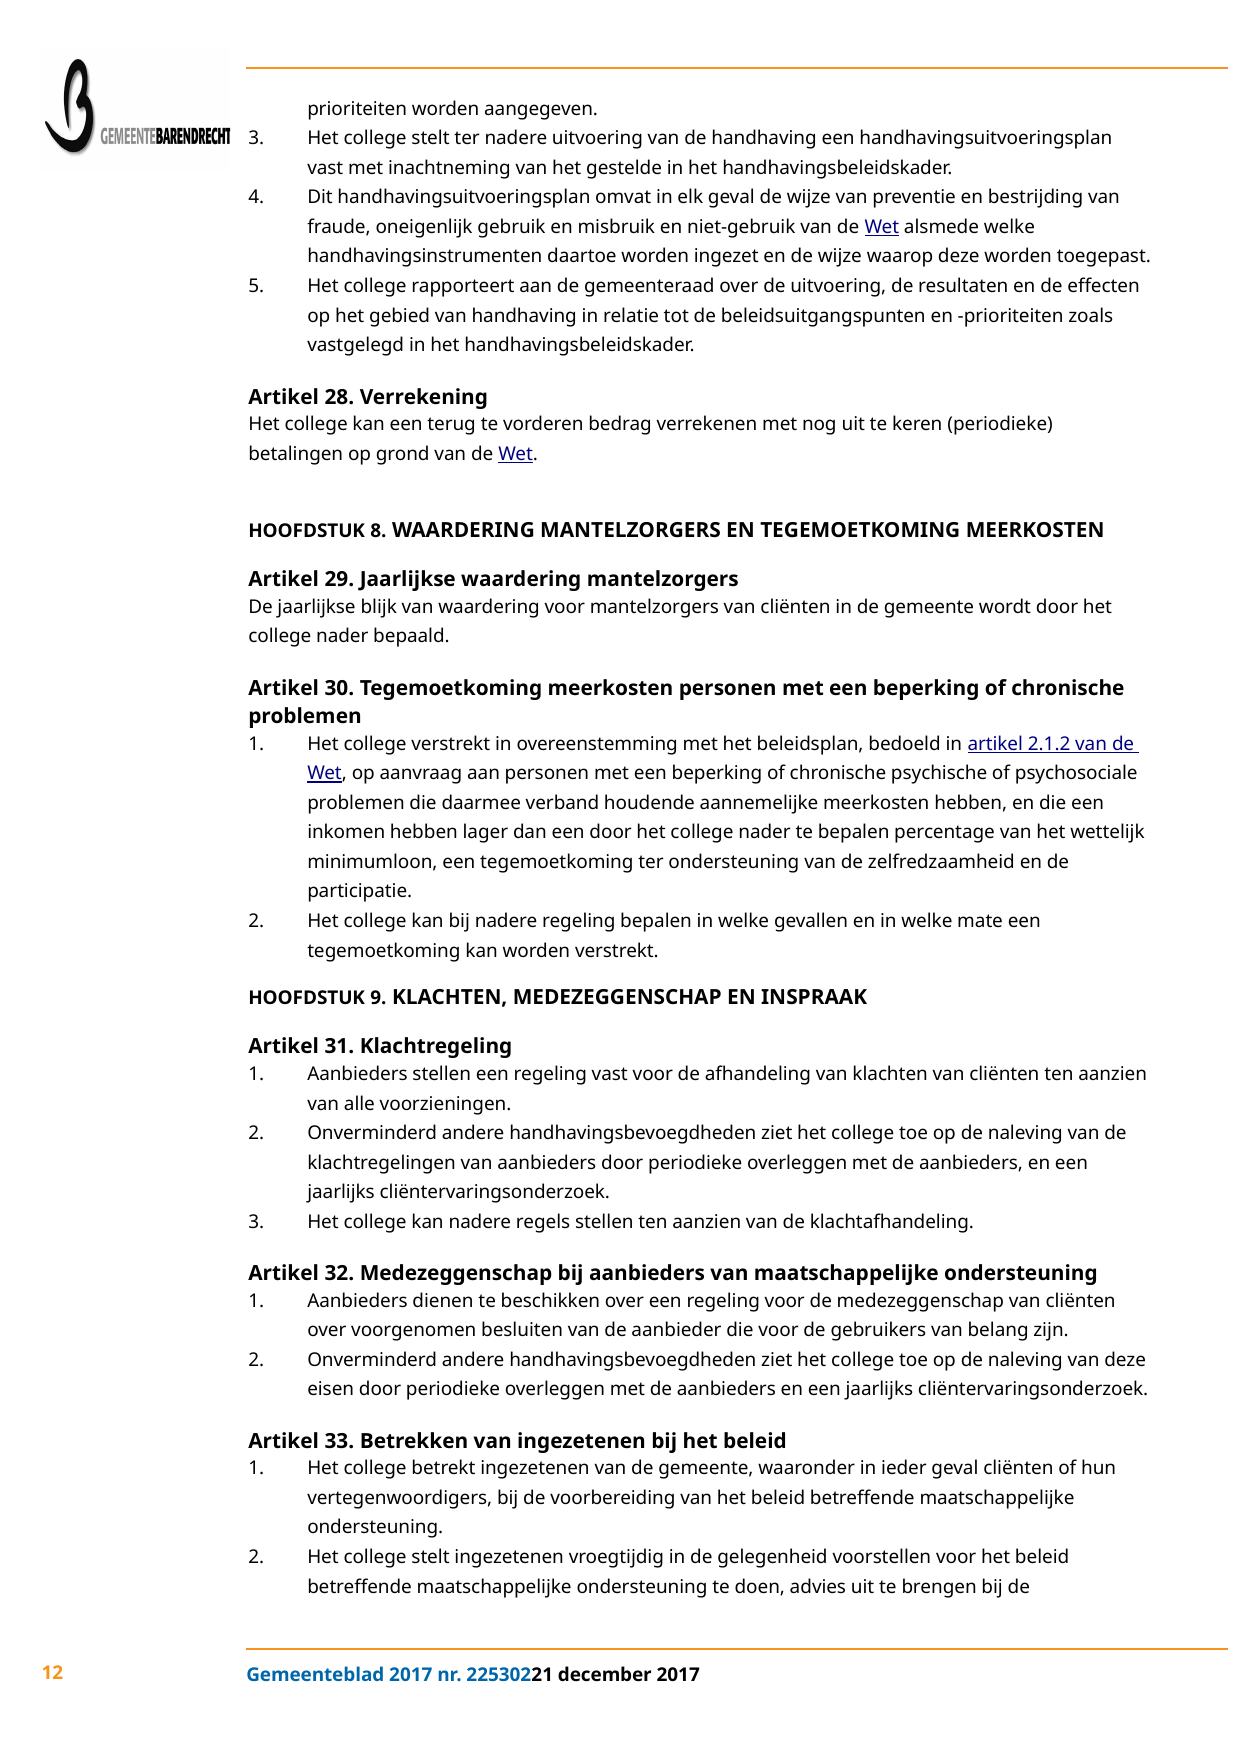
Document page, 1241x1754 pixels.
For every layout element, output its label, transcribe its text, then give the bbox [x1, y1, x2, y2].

list Het college verstrekt in overeenstemming met het beleidsplan, bedoeld in artikel 2.1.2 van de Wet, op aanvraag aan personen met een beperking of chronische psychische of psychosociale problemen die daarmee verband houdende aannemelijke meerkosten hebben, en die een inkomen hebben lager dan een door het college nader te bepalen percentage van het wettelijk minimumloon, een tegemoetkoming ter ondersteuning van de zelfredzaamheid en de participatie. [248, 730, 1152, 903]
list Onverminderd andere handhavingsbevoegdheden ziet het college toe op de naleving van de klachtregelingen van aanbieders door periodieke overleggen met de aanbieders, en een jaarlijks cliëntervaringsonderzoek. [248, 1119, 1152, 1204]
list Aanbieders stellen een regeling vast voor de afhandeling van klachten van cliënten ten aanzien van alle voorzieningen. [248, 1060, 1152, 1115]
picture [41, 47, 231, 172]
list Het college kan bij nadere regeling bepalen in welke gevallen en in welke mate een tegemoetkoming kan worden verstrekt. [248, 907, 1152, 962]
text Artikel 29. Jaarlijkse waardering mantelzorgers [248, 564, 1152, 593]
list Het college stelt ter nadere uitvoering van de handhaving een handhavingsuitvoeringsplan vast met inachtneming van het gestelde in het handhavingsbeleidskader. [248, 124, 1152, 180]
list Onverminderd andere handhavingsbevoegdheden ziet het college toe op de naleving van deze eisen door periodieke overleggen met de aanbieders en een jaarlijks cliëntervaringsonderzoek. [248, 1346, 1152, 1401]
list Het college kan nadere regels stellen ten aanzien van de klachtafhandeling. [248, 1208, 1152, 1234]
list Aanbieders dienen te beschikken over een regeling voor de medezeggenschap van cliënten over voorgenomen besluiten van de aanbieder die voor de gebruikers van belang zijn. [248, 1287, 1152, 1342]
list Het college betrekt ingezetenen van de gemeente, waaronder in ieder geval cliënten of hun vertegenwoordigers, bij de voorbereiding van het beleid betreffende maatschappelijke ondersteuning. [248, 1454, 1152, 1539]
list Het college stelt ingezetenen vroegtijdig in de gelegenheid voorstellen voor het beleid betreffende maatschappelijke ondersteuning te doen, advies uit te brengen bij de [248, 1543, 1152, 1598]
text Artikel 28. Verrekening [248, 382, 1152, 410]
list Dit handhavingsuitvoeringsplan omvat in elk geval de wijze van preventie en bestrijding van fraude, oneigenlijk gebruik en misbruik en niet-gebruik van de Wet alsmede welke handhavingsinstrumenten daartoe worden ingezet en de wijze waarop deze worden toegepast. [248, 183, 1152, 268]
list Het college rapporteert aan de gemeenteraad over de uitvoering, de resultaten en de effecten op het gebied van handhaving in relatie tot de beleidsuitgangspunten en -prioriteiten zoals vastgelegd in het handhavingsbeleidskader. [248, 272, 1152, 357]
list -prioriteiten worden aangegeven. [248, 95, 1152, 121]
text Artikel 32. Medezeggenschap bij aanbieders van maatschappelijke ondersteuning [248, 1258, 1152, 1287]
text De jaarlijkse blijk van waardering voor mantelzorgers van cliënten in de gemeente wordt door het college nader bepaald. [248, 593, 1152, 648]
text HOOFDSTUK 8. WAARDERING MANTELZORGERS EN TEGEMOETKOMING MEERKOSTEN [248, 515, 1152, 543]
text Artikel 33. Betrekken van ingezetenen bij het beleid [248, 1426, 1152, 1454]
text Artikel 31. Klachtregeling [248, 1032, 1152, 1060]
text HOOFDSTUK 9. KLACHTEN, MEDEZEGGENSCHAP EN INSPRAAK [248, 982, 1152, 1011]
text Artikel 30. Tegemoetkoming meerkosten personen met een beperking of chronische problemen [248, 673, 1152, 730]
text Het college kan een terug te vorderen bedrag verrekenen met nog uit te keren (periodieke) betalingen op grond van de Wet. [248, 410, 1152, 466]
